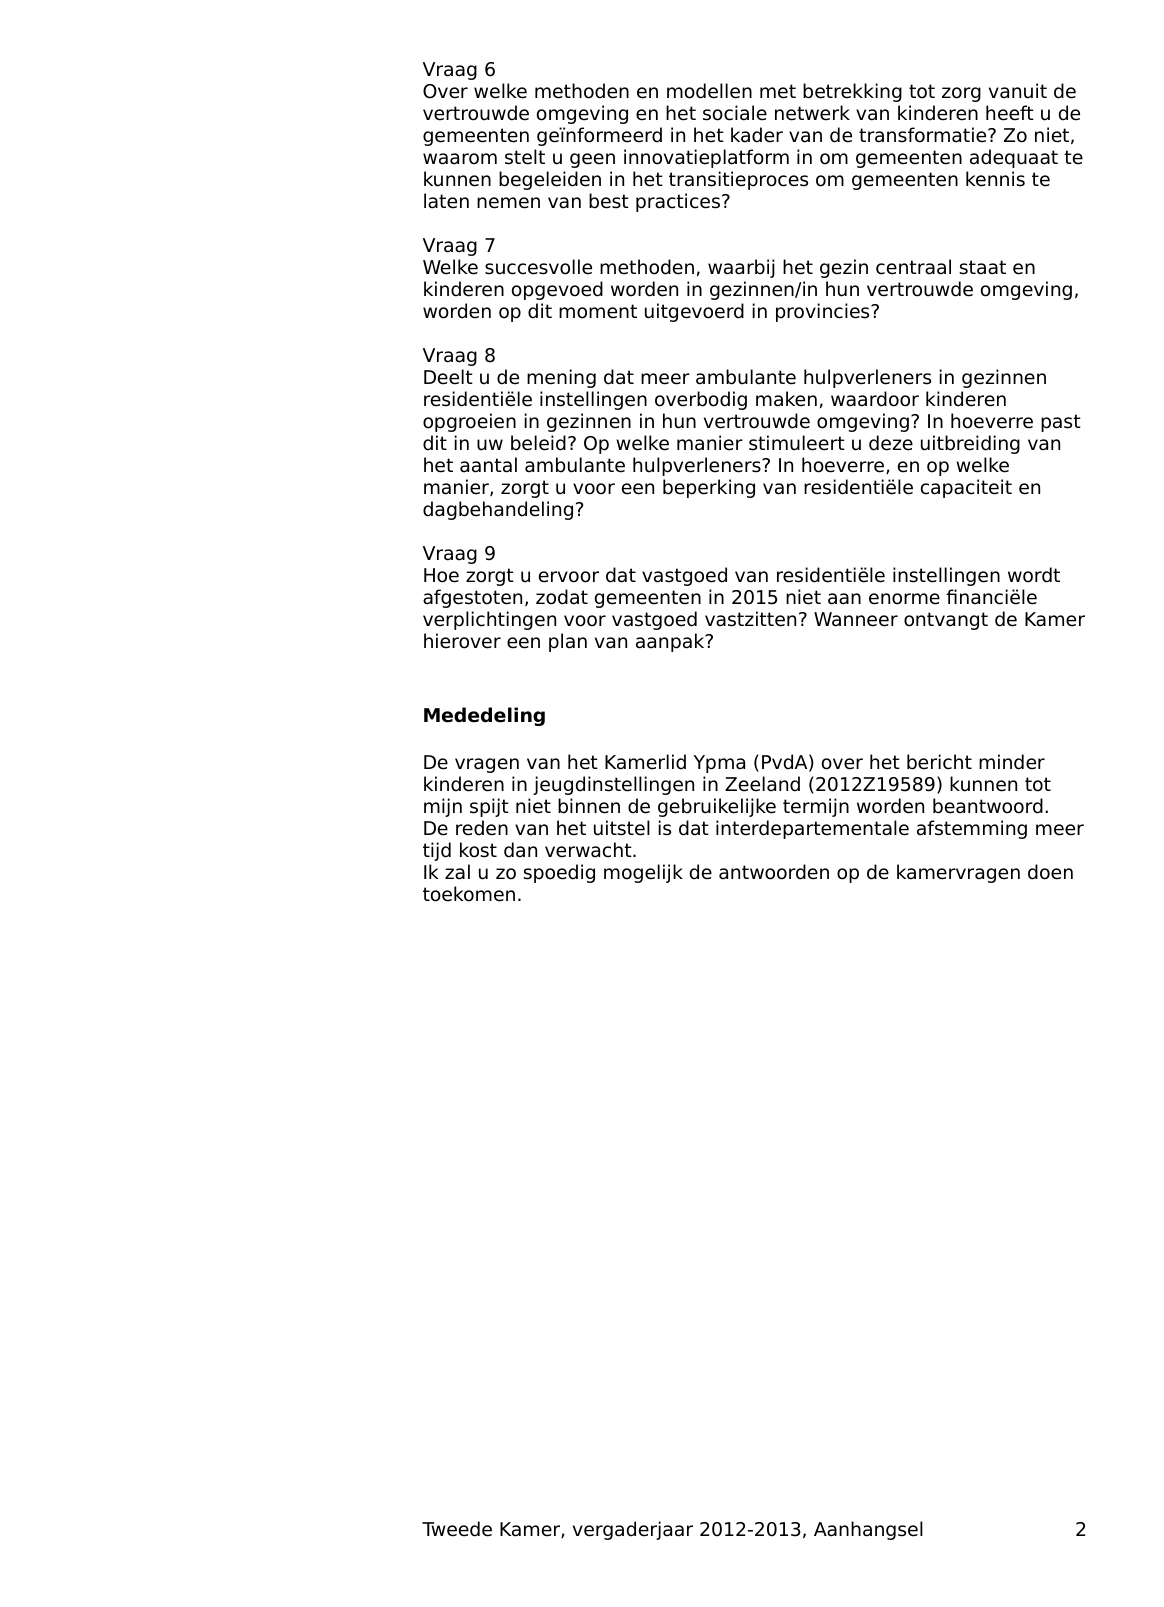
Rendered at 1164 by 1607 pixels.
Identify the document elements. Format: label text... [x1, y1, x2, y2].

text Over welke methoden en modellen met betrekking tot zorg vanuit de vertrouwde omgeving en het sociale netwerk van kinderen heeft u de gemeenten geïnformeerd in het kader van de transformatie? Zo niet, waarom stelt u geen innovatieplatform in om gemeenten adequaat te kunnen begeleiden in het transitieproces om gemeenten kennis te laten nemen van best practices? [422, 81, 1087, 213]
text Vraag 8 [422, 345, 1087, 367]
text Vraag 9 [422, 543, 1087, 565]
text Deelt u de mening dat meer ambulante hulpverleners in gezinnen residentiële instellingen overbodig maken, waardoor kinderen opgroeien in gezinnen in hun vertrouwde omgeving? In hoeverre past dit in uw beleid? Op welke manier stimuleert u deze uitbreiding van het aantal ambulante hulpverleners? In hoeverre, en op welke manier, zorgt u voor een beperking van residentiële capaciteit en dagbehandeling? [422, 367, 1087, 521]
text Ik zal u zo spoedig mogelijk de antwoorden op de kamervragen doen toekomen. [422, 862, 1087, 906]
text Hoe zorgt u ervoor dat vastgoed van residentiële instellingen wordt afgestoten, zodat gemeenten in 2015 niet aan enorme financiële verplichtingen voor vastgoed vastzitten? Wanneer ontvangt de Kamer hierover een plan van aanpak? [422, 565, 1087, 653]
text De vragen van het Kamerlid Ypma (PvdA) over het bericht minder kinderen in jeugdinstellingen in Zeeland (2012Z19589) kunnen tot mijn spijt niet binnen de gebruikelijke termijn worden beantwoord. [422, 752, 1087, 818]
text Vraag 6 [422, 59, 1087, 81]
text Vraag 7 [422, 235, 1087, 257]
text Welke succesvolle methoden, waarbij het gezin centraal staat en kinderen opgevoed worden in gezinnen/in hun vertrouwde omgeving, worden op dit moment uitgevoerd in provincies? [422, 257, 1087, 323]
text De reden van het uitstel is dat interdepartementale afstemming meer tijd kost dan verwacht. [422, 818, 1087, 862]
subtitle Mededeling [422, 705, 1087, 727]
